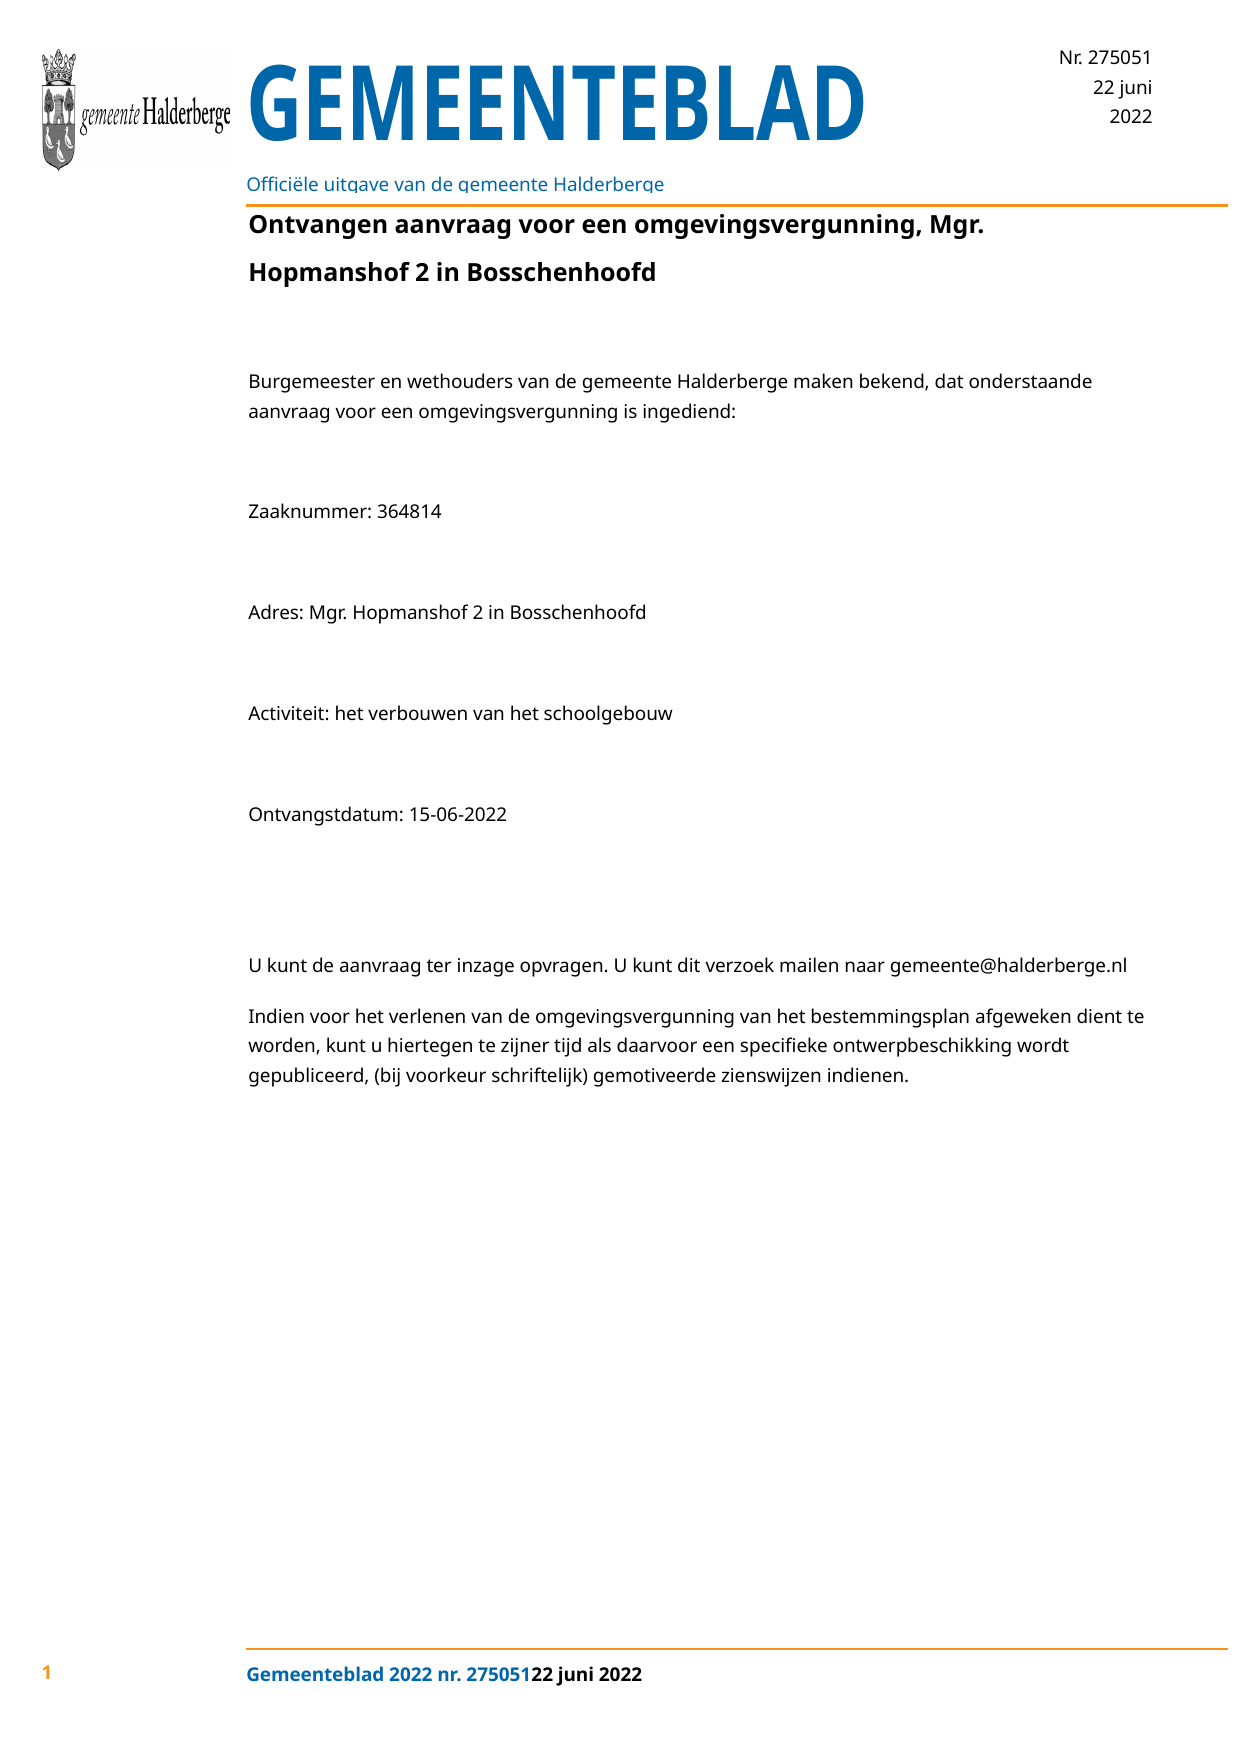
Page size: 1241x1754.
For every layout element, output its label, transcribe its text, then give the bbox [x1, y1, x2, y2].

text Indien voor het verlenen van de omgevingsvergunning van het bestemmingsplan afgeweken dient te worden, kunt u hiertegen te zijner tijd als daarvoor een specifieke ontwerpbeschikking wordt gepubliceerd, (bij voorkeur schriftelijk) gemotiveerde zienswijzen indienen. [248, 1003, 1152, 1088]
picture [41, 47, 231, 172]
text Activiteit: het verbouwen van het schoolgebouw [248, 700, 1152, 726]
text Zaaknummer: 364814 [248, 499, 1152, 524]
text Burgemeester en wethouders van de gemeente Halderberge maken bekend, dat onderstaande aanvraag voor een omgevingsvergunning is ingediend: [248, 368, 1152, 424]
text Ontvangen aanvraag voor een omgevingsvergunning, Mgr. Hopmanshof 2 in Bosschenhoofd [248, 207, 1152, 288]
text Ontvangstdatum: 15-06-2022 [248, 801, 1152, 827]
text U kunt de aanvraag ter inzage opvragen. U kunt dit verzoek mailen naar gemeente@halderberge.nl [248, 952, 1152, 978]
text Adres: Mgr. Hopmanshof 2 in Bosschenhoofd [248, 599, 1152, 625]
